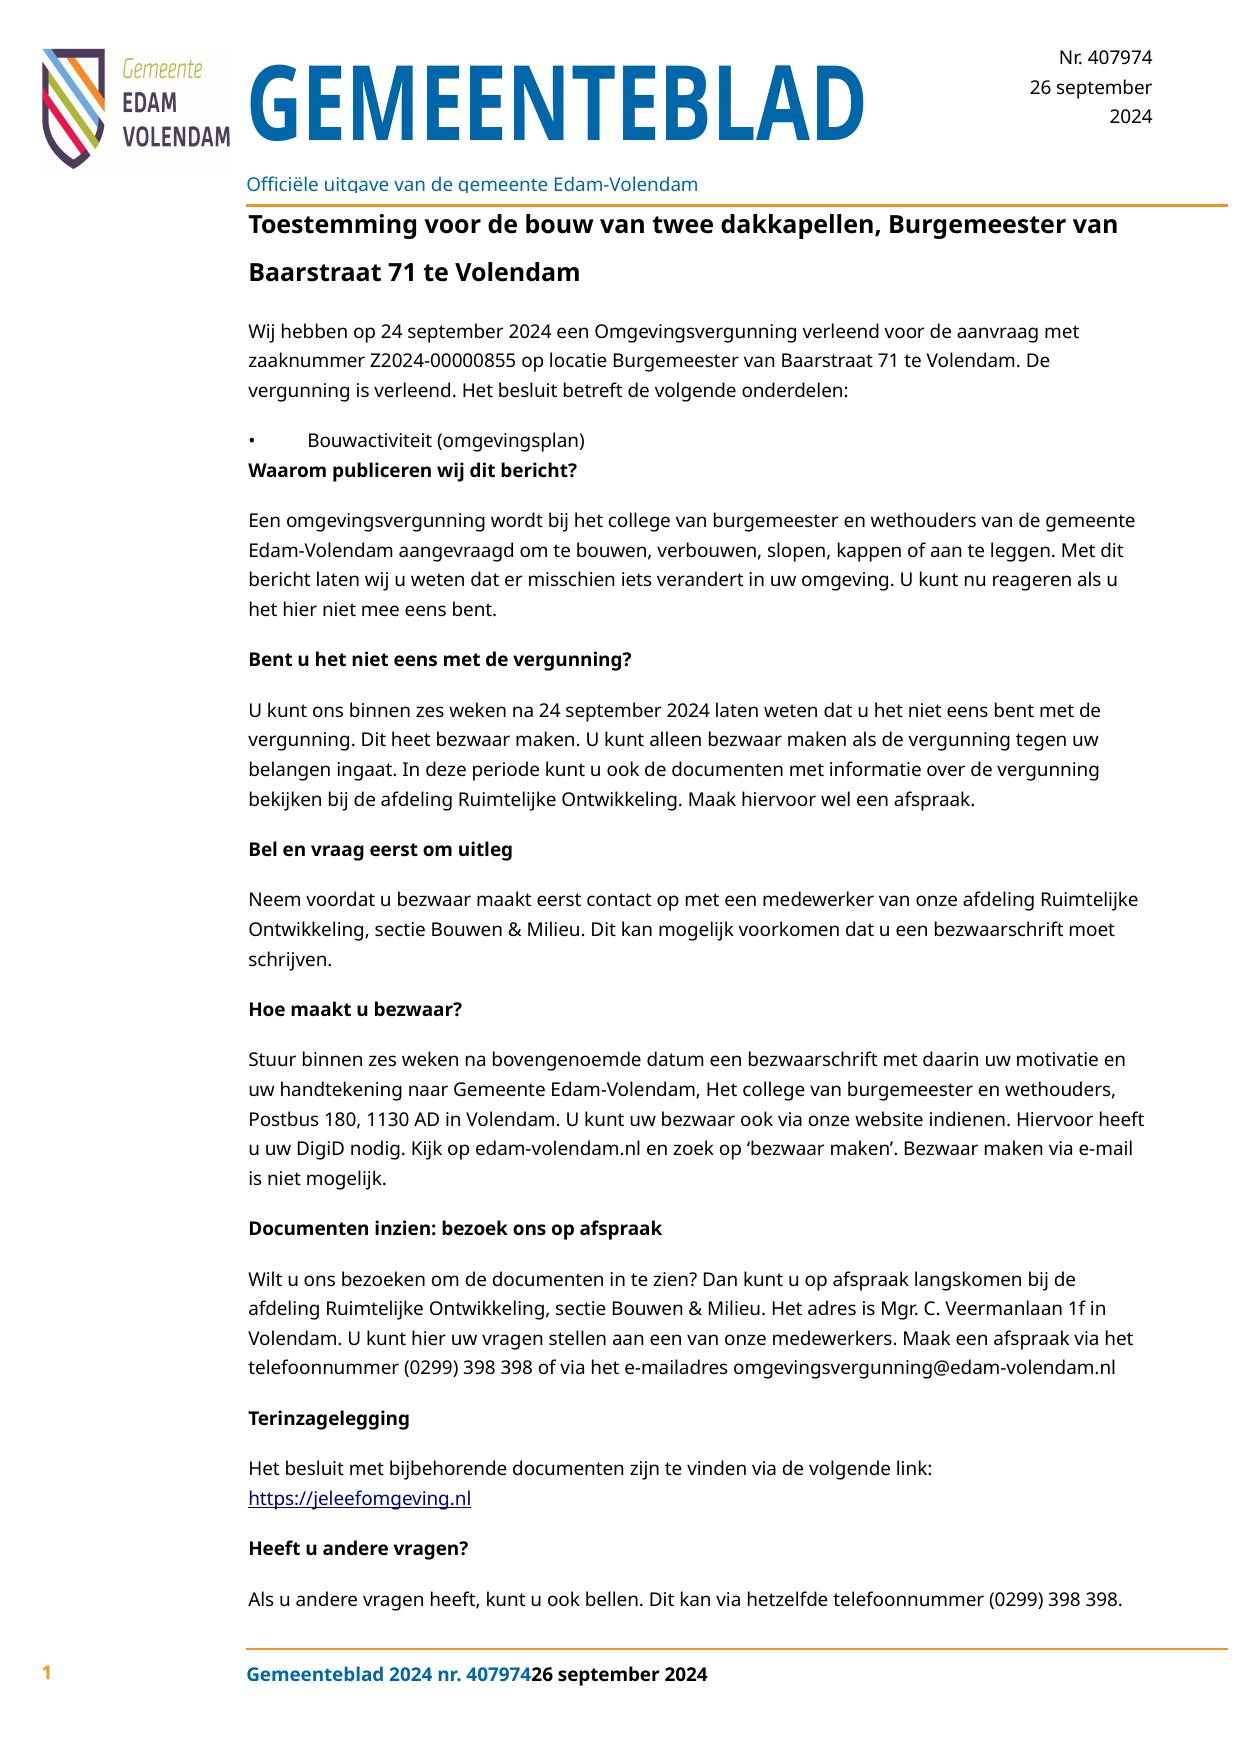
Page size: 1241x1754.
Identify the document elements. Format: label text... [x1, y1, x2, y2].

text U kunt ons binnen zes weken na 24 september 2024 laten weten dat u het niet eens bent met de vergunning. Dit heet bezwaar maken. U kunt alleen bezwaar maken als de vergunning tegen uw belangen ingaat. In deze periode kunt u ook de documenten met informatie over de vergunning bekijken bij de afdeling Ruimtelijke Ontwikkeling. Maak hiervoor wel een afspraak. [248, 697, 1152, 812]
text Als u andere vragen heeft, kunt u ook bellen. Dit kan via hetzelfde telefoonnummer (0299) 398 398. [248, 1586, 1152, 1612]
text Een omgevingsvergunning wordt bij het college van burgemeester en wethouders van de gemeente Edam-Volendam aangevraagd om te bouwen, verbouwen, slopen, kappen of aan te leggen. Met dit bericht laten wij u weten dat er misschien iets verandert in uw omgeving. U kunt nu reageren als u het hier niet mee eens bent. [248, 507, 1152, 622]
text Wij hebben op 24 september 2024 een Omgevingsvergunning verleend voor de aanvraag met zaaknummer Z2024-00000855 op locatie Burgemeester van Baarstraat 71 te Volendam. De vergunning is verleend. Het besluit betreft de volgende onderdelen: [248, 318, 1152, 403]
text Terinzagelegging [248, 1405, 1152, 1431]
text Documenten inzien: bezoek ons op afspraak [248, 1215, 1152, 1241]
text Neem voordat u bezwaar maakt eerst contact op met een medewerker van onze afdeling Ruimtelijke Ontwikkeling, sectie Bouwen & Milieu. Dit kan mogelijk voorkomen dat u een bezwaarschrift moet schrijven. [248, 887, 1152, 972]
text Wilt u ons bezoeken om de documenten in te zien? Dan kunt u op afspraak langskomen bij de afdeling Ruimtelijke Ontwikkeling, sectie Bouwen & Milieu. Het adres is Mgr. C. Veermanlaan 1f in Volendam. U kunt hier uw vragen stellen aan een van onze medewerkers. Maak een afspraak via het telefoonnummer (0299) 398 398 of via het e-mailadres omgevingsvergunning@edam-volendam.nl [248, 1266, 1152, 1380]
text Heeft u andere vragen? [248, 1535, 1152, 1561]
text Bel en vraag eerst om uitleg [248, 836, 1152, 862]
text Waarom publiceren wij dit bericht? [248, 457, 1152, 483]
text Het besluit met bijbehorende documenten zijn te vinden via de volgende link: https://jeleefomgeving.nl [248, 1455, 1152, 1511]
text Stuur binnen zes weken na bovengenoemde datum een bezwaarschrift met daarin uw motivatie en uw handtekening naar Gemeente Edam-Volendam, Het college van burgemeester en wethouders, Postbus 180, 1130 AD in Volendam. U kunt uw bezwaar ook via onze website indienen. Hiervoor heeft u uw DigiD nodig. Kijk op edam-volendam.nl en zoek op ‘bezwaar maken’. Bezwaar maken via e-mail is niet mogelijk. [248, 1047, 1152, 1191]
picture [41, 47, 231, 172]
text Toestemming voor de bouw van twee dakkapellen, Burgemeester van Baarstraat 71 te Volendam [248, 207, 1152, 288]
list Bouwactiviteit (omgevingsplan) [248, 427, 1152, 453]
text Bent u het niet eens met de vergunning? [248, 647, 1152, 672]
text Hoe maakt u bezwaar? [248, 996, 1152, 1022]
